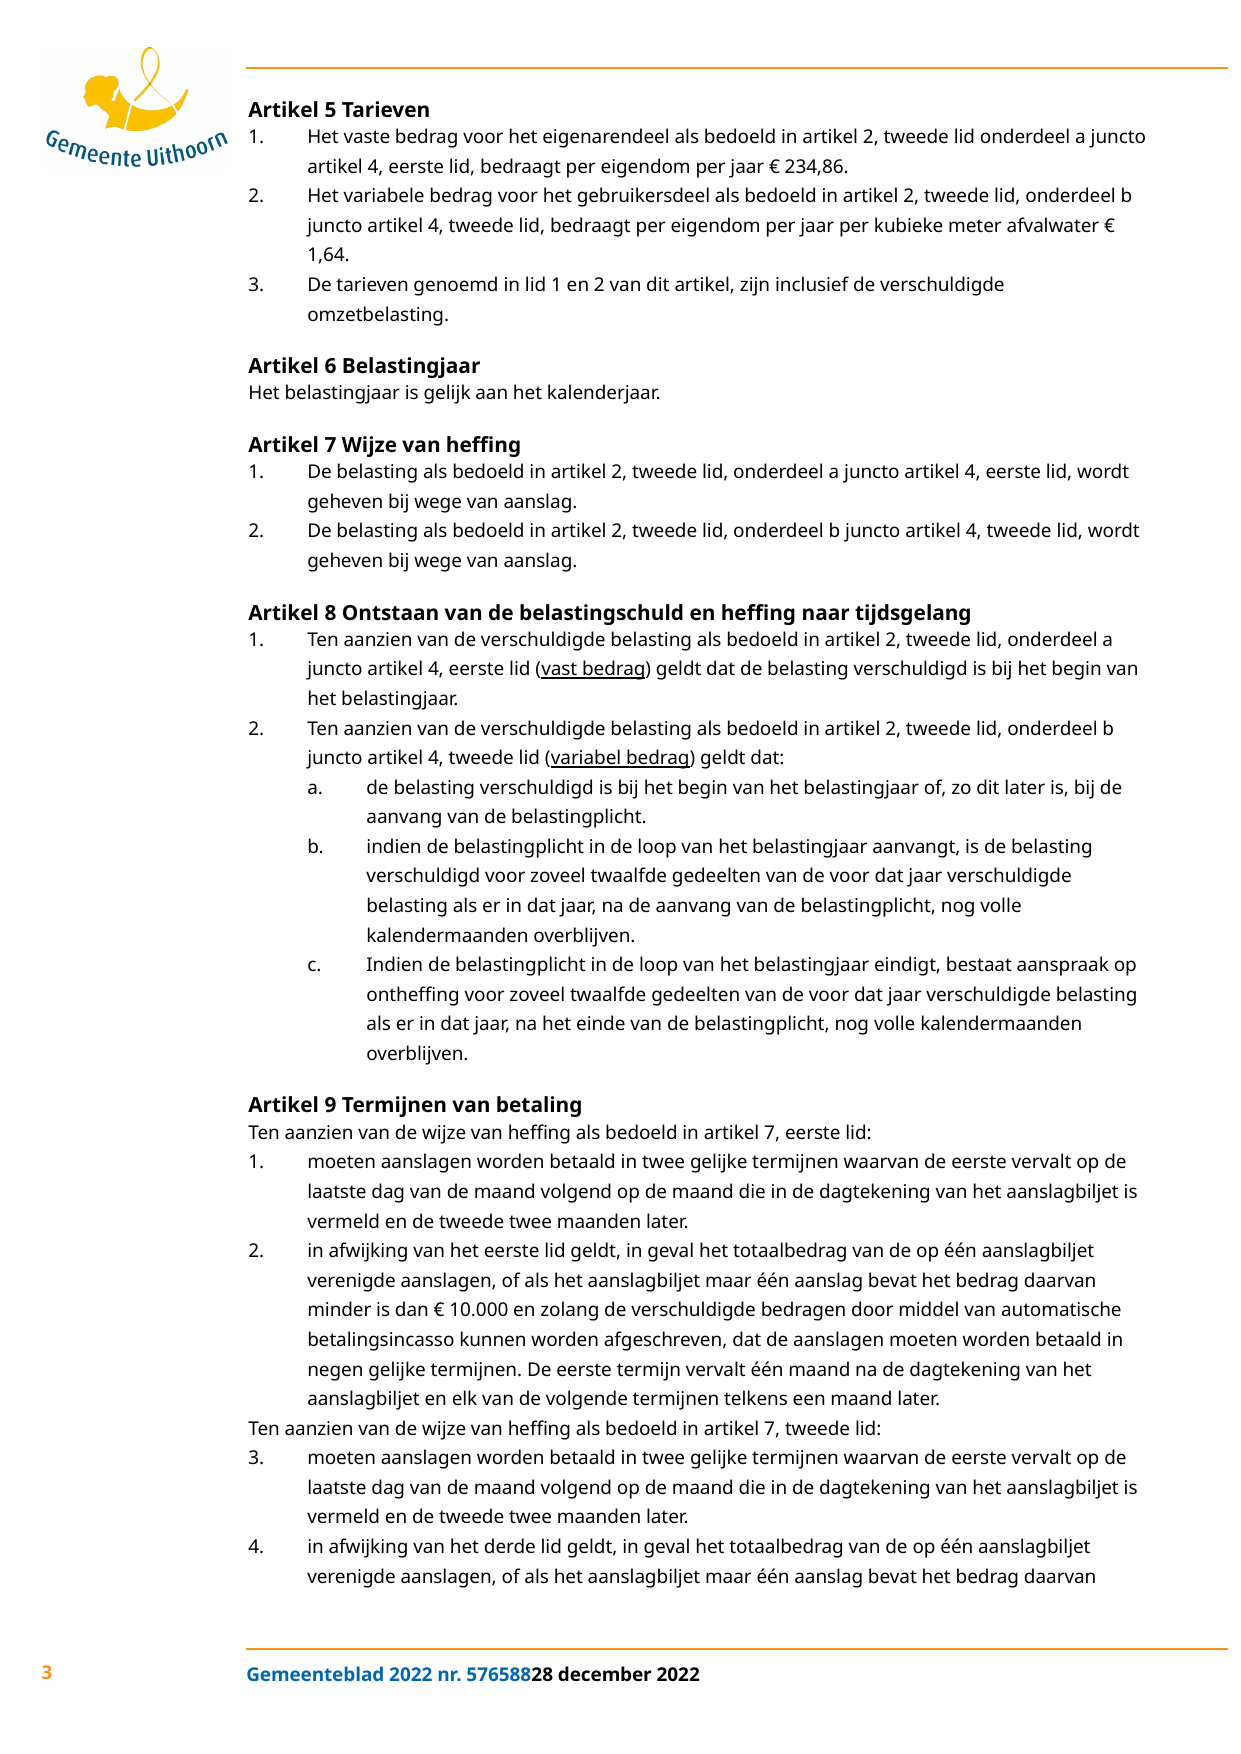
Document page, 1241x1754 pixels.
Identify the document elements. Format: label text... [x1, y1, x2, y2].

list in afwijking van het derde lid geldt, in geval het totaalbedrag van de op één aanslagbiljet verenigde aanslagen, of als het aanslagbiljet maar één aanslag bevat het bedrag daarvan [248, 1533, 1152, 1588]
list de belasting verschuldigd is bij het begin van het belastingjaar of, zo dit later is, bij de aanvang van de belastingplicht. [307, 774, 1152, 829]
list De tarieven genoemd in lid 1 en 2 van dit artikel, zijn inclusief de verschuldigde omzetbelasting. [248, 271, 1152, 326]
text Artikel 7 Wijze van heffing [248, 430, 1152, 458]
list moeten aanslagen worden betaald in twee gelijke termijnen waarvan de eerste vervalt op de laatste dag van de maand volgend op de maand die in de dagtekening van het aanslagbiljet is vermeld en de tweede twee maanden later. [248, 1444, 1152, 1529]
list Ten aanzien van de verschuldigde belasting als bedoeld in artikel 2, tweede lid, onderdeel a juncto artikel 4, eerste lid (vast bedrag) geldt dat de belasting verschuldigd is bij het begin van het belastingjaar. [248, 626, 1152, 711]
picture [41, 47, 231, 172]
text Artikel 8 Ontstaan van de belastingschuld en heffing naar tijdsgelang [248, 598, 1152, 626]
text Artikel 6 Belastingjaar [248, 351, 1152, 379]
list Het variabele bedrag voor het gebruikersdeel als bedoeld in artikel 2, tweede lid, onderdeel b juncto artikel 4, tweede lid, bedraagt per eigendom per jaar per kubieke meter afvalwater € 1,64. [248, 182, 1152, 267]
list moeten aanslagen worden betaald in twee gelijke termijnen waarvan de eerste vervalt op de laatste dag van de maand volgend op de maand die in de dagtekening van het aanslagbiljet is vermeld en de tweede twee maanden later. [248, 1149, 1152, 1233]
list Ten aanzien van de verschuldigde belasting als bedoeld in artikel 2, tweede lid, onderdeel b juncto artikel 4, tweede lid (variabel bedrag) geldt dat: [248, 715, 1152, 770]
text Het belastingjaar is gelijk aan het kalenderjaar. [248, 379, 1152, 405]
text Artikel 9 Termijnen van betaling [248, 1091, 1152, 1119]
list Het vaste bedrag voor het eigenarendeel als bedoeld in artikel 2, tweede lid onderdeel a juncto artikel 4, eerste lid, bedraagt per eigendom per jaar € 234,86. [248, 123, 1152, 178]
list De belasting als bedoeld in artikel 2, tweede lid, onderdeel a juncto artikel 4, eerste lid, wordt geheven bij wege van aanslag. [248, 458, 1152, 514]
text Ten aanzien van de wijze van heffing als bedoeld in artikel 7, tweede lid: [248, 1415, 1152, 1441]
list Indien de belastingplicht in de loop van het belastingjaar eindigt, bestaat aanspraak op ontheffing voor zoveel twaalfde gedeelten van de voor dat jaar verschuldigde belasting als er in dat jaar, na het einde van de belastingplicht, nog volle kalendermaanden overblijven. [307, 951, 1152, 1066]
list De belasting als bedoeld in artikel 2, tweede lid, onderdeel b juncto artikel 4, tweede lid, wordt geheven bij wege van aanslag. [248, 518, 1152, 573]
list in afwijking van het eerste lid geldt, in geval het totaalbedrag van de op één aanslagbiljet verenigde aanslagen, of als het aanslagbiljet maar één aanslag bevat het bedrag daarvan minder is dan € 10.000 en zolang de verschuldigde bedragen door middel van automatische betalingsincasso kunnen worden afgeschreven, dat de aanslagen moeten worden betaald in negen gelijke termijnen. De eerste termijn vervalt één maand na de dagtekening van het aanslagbiljet en elk van de volgende termijnen telkens een maand later. [248, 1237, 1152, 1411]
text Ten aanzien van de wijze van heffing als bedoeld in artikel 7, eerste lid: [248, 1119, 1152, 1145]
list indien de belastingplicht in de loop van het belastingjaar aanvangt, is de belasting verschuldigd voor zoveel twaalfde gedeelten van de voor dat jaar verschuldigde belasting als er in dat jaar, na de aanvang van de belastingplicht, nog volle kalendermaanden overblijven. [307, 833, 1152, 948]
text Artikel 5 Tarieven [248, 95, 1152, 123]
